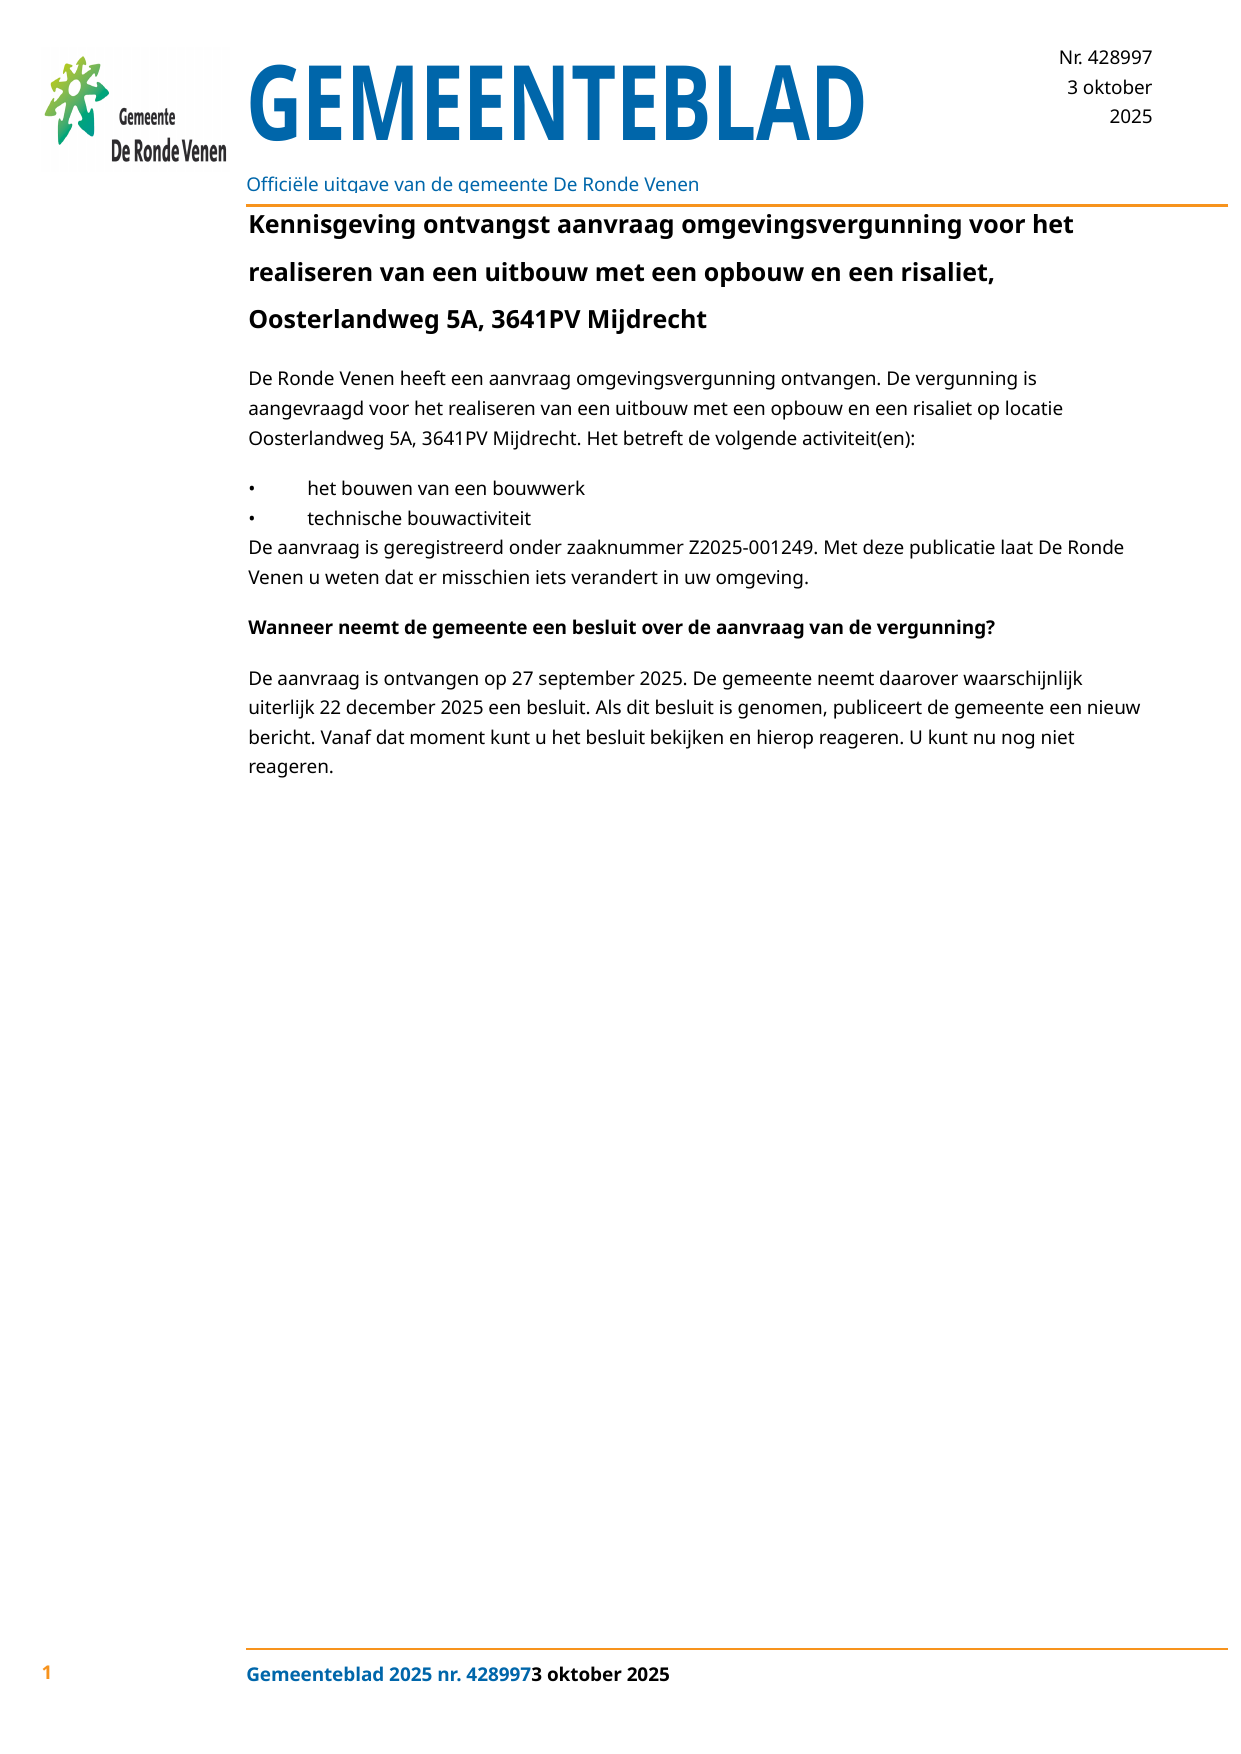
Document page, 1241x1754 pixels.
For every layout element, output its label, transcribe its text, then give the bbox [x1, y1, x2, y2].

text De aanvraag is geregistreerd onder zaaknummer Z2025-001249. Met deze publicatie laat De Ronde Venen u weten dat er misschien iets verandert in uw omgeving. [248, 534, 1152, 589]
list technische bouwactiviteit [248, 505, 1152, 530]
text De Ronde Venen heeft een aanvraag omgevingsvergunning ontvangen. De vergunning is aangevraagd voor het realiseren van een uitbouw met een opbouw en een risaliet op locatie Oosterlandweg 5A, 3641PV Mijdrecht. Het betreft de volgende activiteit(en): [248, 366, 1152, 450]
picture [41, 47, 231, 172]
text De aanvraag is ontvangen op 27 september 2025. De gemeente neemt daarover waarschijnlijk uiterlijk 22 december 2025 een besluit. Als dit besluit is genomen, publiceert de gemeente een nieuw bericht. Vanaf dat moment kunt u het besluit bekijken en hierop reageren. U kunt nu nog niet reageren. [248, 665, 1152, 779]
text Kennisgeving ontvangst aanvraag omgevingsvergunning voor het realiseren van een uitbouw met een opbouw en een risaliet, Oosterlandweg 5A, 3641PV Mijdrecht [248, 207, 1152, 336]
list het bouwen van een bouwwerk [248, 475, 1152, 501]
text Wanneer neemt de gemeente een besluit over de aanvraag van de vergunning? [248, 614, 1152, 640]
